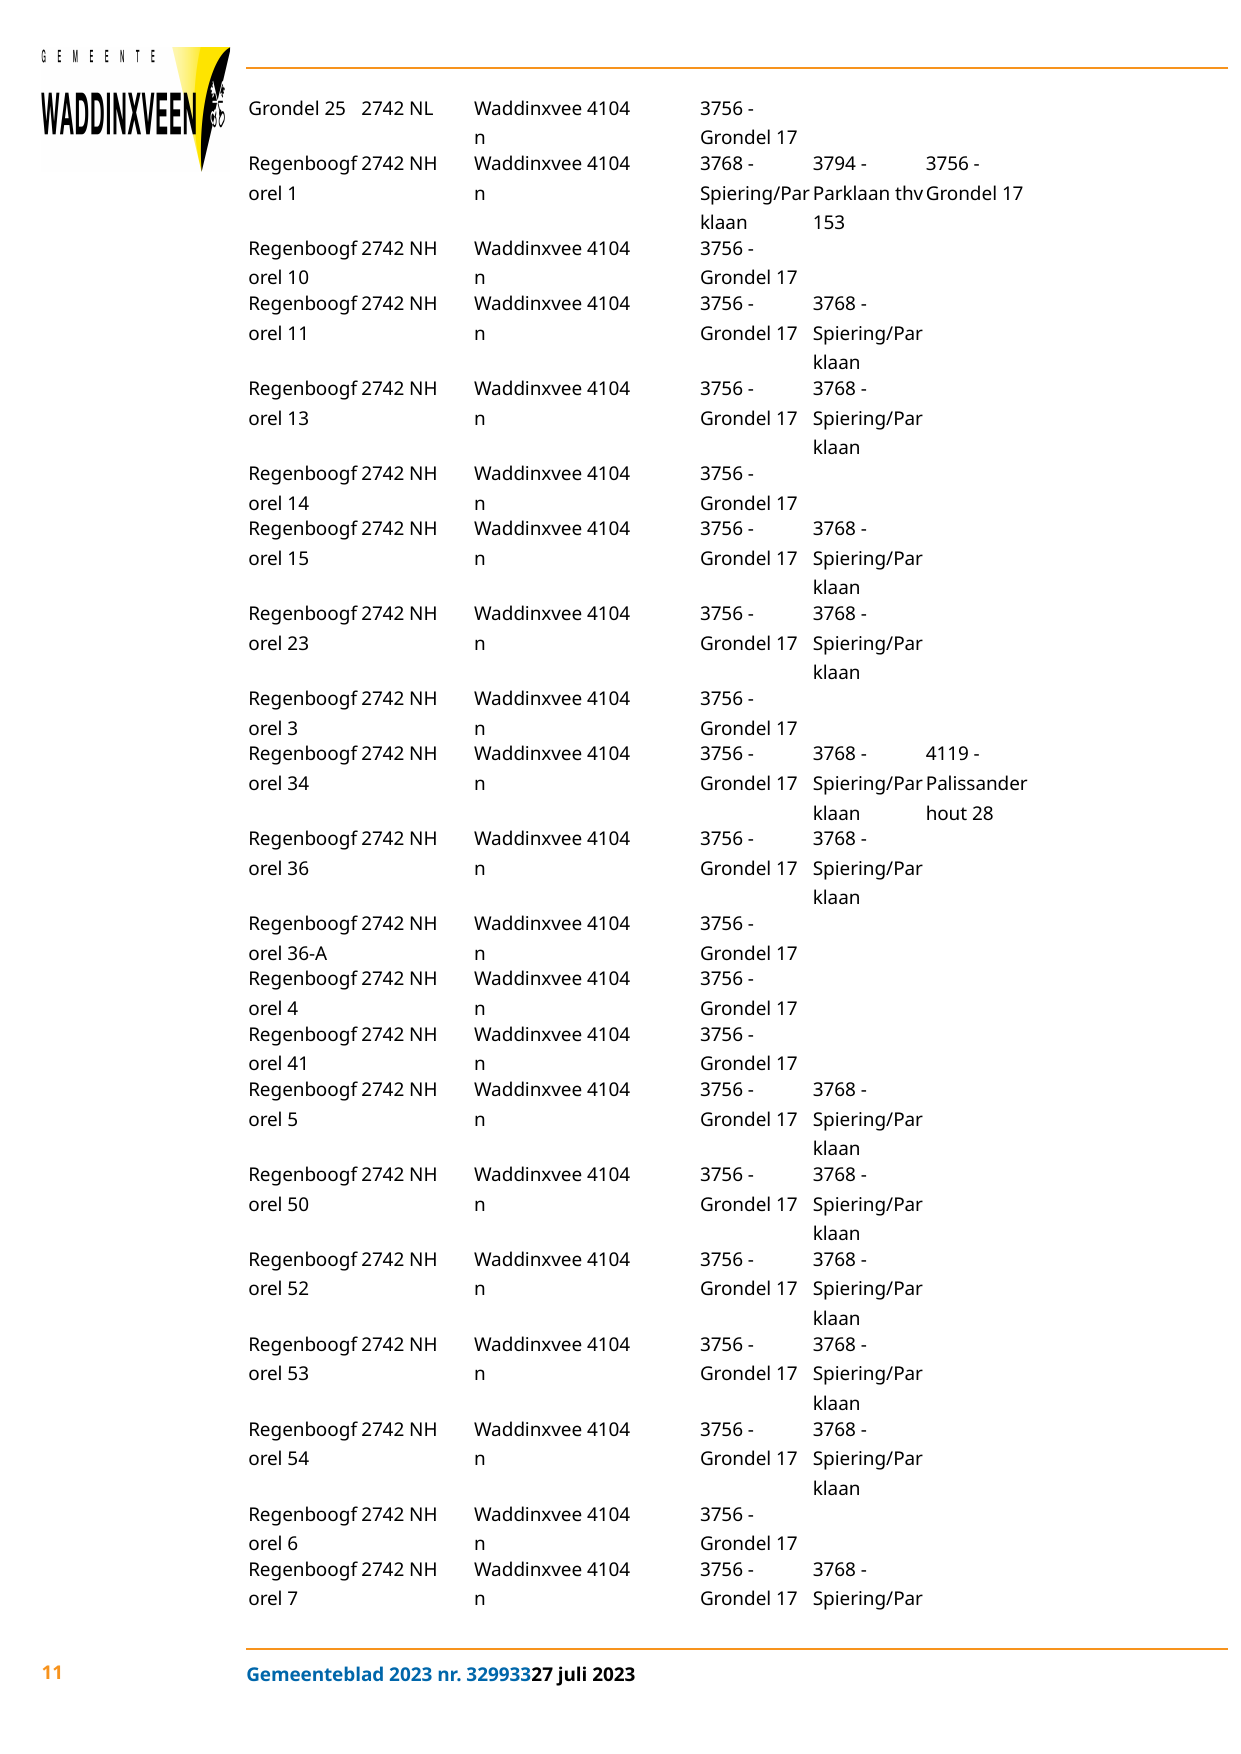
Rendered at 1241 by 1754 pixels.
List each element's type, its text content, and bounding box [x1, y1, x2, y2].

table_cell 4104 [587, 741, 700, 825]
table_cell 4104 [587, 1021, 700, 1076]
table_cell [926, 95, 1038, 150]
table_cell 4104 [587, 460, 700, 515]
table_cell 2742 NH [361, 235, 474, 290]
table_cell 4104 [587, 1161, 700, 1246]
table_cell 3768 - Spiering/Parklaan [813, 290, 926, 375]
table_cell Regenboogforel 1 [248, 150, 361, 235]
table_cell [1039, 1161, 1152, 1246]
table_cell [926, 290, 1038, 375]
table_cell [1039, 910, 1152, 966]
table_cell [1039, 825, 1152, 910]
table_cell [926, 1556, 1038, 1611]
table_cell [926, 825, 1038, 910]
table_cell Regenboogforel 4 [248, 966, 361, 1021]
table_cell [813, 1501, 926, 1556]
table_cell [1039, 95, 1152, 150]
table_cell Regenboogforel 52 [248, 1246, 361, 1331]
table_cell [926, 1076, 1038, 1161]
table_cell [813, 460, 926, 515]
table_cell [1039, 1556, 1152, 1611]
table_cell [926, 1501, 1038, 1556]
table_cell Waddinxveen [474, 1246, 587, 1331]
table_cell 3768 - Spiering/Par [813, 1556, 926, 1611]
table_cell Regenboogforel 13 [248, 375, 361, 460]
table_cell [813, 910, 926, 966]
table_cell Waddinxveen [474, 966, 587, 1021]
table_cell 3756 - Grondel 17 [700, 1021, 813, 1076]
table_cell Regenboogforel 14 [248, 460, 361, 515]
table_cell [1039, 1331, 1152, 1416]
table_cell 2742 NH [361, 966, 474, 1021]
table_cell 2742 NH [361, 741, 474, 825]
table_cell Regenboogforel 15 [248, 515, 361, 600]
table_cell 3768 - Spiering/Parklaan [813, 1331, 926, 1416]
table_cell 4104 [587, 1556, 700, 1611]
table_cell [926, 460, 1038, 515]
table_cell [813, 685, 926, 741]
table_cell 3768 - Spiering/Parklaan [813, 1416, 926, 1501]
table_cell 2742 NH [361, 1501, 474, 1556]
table_cell Waddinxveen [474, 460, 587, 515]
table_cell 4104 [587, 515, 700, 600]
table_cell Waddinxveen [474, 375, 587, 460]
table_cell 2742 NH [361, 515, 474, 600]
table_cell [926, 1246, 1038, 1331]
table_cell 2742 NH [361, 460, 474, 515]
table_cell 3768 - Spiering/Parklaan [813, 515, 926, 600]
table_cell Waddinxveen [474, 1556, 587, 1611]
table_cell 2742 NH [361, 685, 474, 741]
table_cell [926, 1021, 1038, 1076]
table_cell Regenboogforel 34 [248, 741, 361, 825]
table_cell Waddinxveen [474, 600, 587, 685]
table_cell 2742 NH [361, 1161, 474, 1246]
table_cell 3756 - Grondel 17 [700, 95, 813, 150]
table_cell Waddinxveen [474, 825, 587, 910]
table_cell 4104 [587, 1501, 700, 1556]
table_cell [1039, 741, 1152, 825]
table_cell 3756 - Grondel 17 [700, 290, 813, 375]
table_cell 4104 [587, 150, 700, 235]
table_cell 4104 [587, 290, 700, 375]
table_cell Regenboogforel 54 [248, 1416, 361, 1501]
table_cell Regenboogforel 50 [248, 1161, 361, 1246]
table_cell Waddinxveen [474, 1331, 587, 1416]
table_cell Waddinxveen [474, 1161, 587, 1246]
table_cell [926, 600, 1038, 685]
table_cell 3756 - Grondel 17 [700, 1416, 813, 1501]
table_cell [1039, 460, 1152, 515]
table_cell Waddinxveen [474, 1021, 587, 1076]
table_cell 3756 - Grondel 17 [700, 685, 813, 741]
table_cell [813, 966, 926, 1021]
table_cell 3768 - Spiering/Parklaan [813, 741, 926, 825]
table_cell Waddinxveen [474, 685, 587, 741]
table_cell Waddinxveen [474, 1076, 587, 1161]
table_cell [926, 966, 1038, 1021]
table_cell Waddinxveen [474, 515, 587, 600]
table_cell Waddinxveen [474, 95, 587, 150]
table_cell 2742 NH [361, 150, 474, 235]
table_cell 2742 NH [361, 1246, 474, 1331]
table_cell 3756 - Grondel 17 [700, 825, 813, 910]
table_cell 3768 - Spiering/Parklaan [813, 1161, 926, 1246]
table_cell 2742 NH [361, 825, 474, 910]
table_cell [813, 1021, 926, 1076]
table_cell 3756 - Grondel 17 [700, 600, 813, 685]
table_cell [926, 910, 1038, 966]
table_cell Waddinxveen [474, 1416, 587, 1501]
table_cell 2742 NH [361, 910, 474, 966]
table_cell 4104 [587, 95, 700, 150]
table_cell 4104 [587, 910, 700, 966]
table_cell 4104 [587, 375, 700, 460]
table_cell 3756 - Grondel 17 [700, 1246, 813, 1331]
table_cell 4104 [587, 235, 700, 290]
table_cell [926, 375, 1038, 460]
table_cell Regenboogforel 41 [248, 1021, 361, 1076]
table_cell Regenboogforel 36-A [248, 910, 361, 966]
table_cell [1039, 1246, 1152, 1331]
table_cell [1039, 290, 1152, 375]
table_cell Grondel 25 [248, 95, 361, 150]
table_cell Waddinxveen [474, 290, 587, 375]
table_cell Regenboogforel 53 [248, 1331, 361, 1416]
table_cell Regenboogforel 3 [248, 685, 361, 741]
table_cell Regenboogforel 36 [248, 825, 361, 910]
table_cell [926, 1416, 1038, 1501]
table_cell 3756 - Grondel 17 [700, 515, 813, 600]
table_cell Regenboogforel 5 [248, 1076, 361, 1161]
table_cell [1039, 150, 1152, 235]
table_cell 3756 - Grondel 17 [700, 741, 813, 825]
table_cell [1039, 1076, 1152, 1161]
table_cell [813, 95, 926, 150]
table_cell 3756 - Grondel 17 [700, 910, 813, 966]
table_cell 3768 - Spiering/Parklaan [813, 375, 926, 460]
table_cell Regenboogforel 23 [248, 600, 361, 685]
table_cell 4119 - Palissanderhout 28 [926, 741, 1038, 825]
picture [41, 47, 231, 172]
table_cell Waddinxveen [474, 150, 587, 235]
table_cell 3768 - Spiering/Parklaan [813, 825, 926, 910]
table_cell 3756 - Grondel 17 [700, 460, 813, 515]
table_cell 2742 NH [361, 1331, 474, 1416]
table_cell 4104 [587, 966, 700, 1021]
table_cell 3756 - Grondel 17 [700, 1161, 813, 1246]
table_cell 4104 [587, 825, 700, 910]
table_cell [1039, 1416, 1152, 1501]
table_cell Regenboogforel 7 [248, 1556, 361, 1611]
table_cell [1039, 685, 1152, 741]
table_cell [926, 1331, 1038, 1416]
table_cell 2742 NH [361, 290, 474, 375]
table_cell Regenboogforel 10 [248, 235, 361, 290]
table_cell 3756 - Grondel 17 [700, 375, 813, 460]
table_cell 2742 NH [361, 1076, 474, 1161]
table_cell [926, 515, 1038, 600]
table_cell [1039, 375, 1152, 460]
table_cell 3794 - Parklaan thv 153 [813, 150, 926, 235]
table_cell 3756 - Grondel 17 [700, 235, 813, 290]
table_cell 4104 [587, 685, 700, 741]
table_cell 3756 - Grondel 17 [700, 1556, 813, 1611]
table_cell 3768 - Spiering/Parklaan [700, 150, 813, 235]
table_cell [813, 235, 926, 290]
table_cell [1039, 966, 1152, 1021]
table_cell [1039, 600, 1152, 685]
table_cell Regenboogforel 11 [248, 290, 361, 375]
table_cell 3756 - Grondel 17 [700, 1076, 813, 1161]
table_cell [926, 235, 1038, 290]
table_cell 3768 - Spiering/Parklaan [813, 1246, 926, 1331]
table_cell 3768 - Spiering/Parklaan [813, 1076, 926, 1161]
table_cell 2742 NH [361, 1556, 474, 1611]
table_cell [926, 1161, 1038, 1246]
table_cell 4104 [587, 1331, 700, 1416]
table_cell 4104 [587, 600, 700, 685]
table_cell 2742 NH [361, 600, 474, 685]
table_cell Waddinxveen [474, 235, 587, 290]
table_cell 3756 - Grondel 17 [700, 966, 813, 1021]
table_cell 3756 - Grondel 17 [926, 150, 1038, 235]
table_cell 2742 NH [361, 375, 474, 460]
table_cell Waddinxveen [474, 910, 587, 966]
table_cell Waddinxveen [474, 1501, 587, 1556]
table_cell 3768 - Spiering/Parklaan [813, 600, 926, 685]
table_cell [1039, 1501, 1152, 1556]
table_cell 4104 [587, 1416, 700, 1501]
table_cell 3756 - Grondel 17 [700, 1501, 813, 1556]
table_cell 4104 [587, 1246, 700, 1331]
table_cell [926, 685, 1038, 741]
table_cell Waddinxveen [474, 741, 587, 825]
table_cell Regenboogforel 6 [248, 1501, 361, 1556]
table_cell [1039, 1021, 1152, 1076]
table_cell 4104 [587, 1076, 700, 1161]
table_cell [1039, 235, 1152, 290]
table_cell 2742 NH [361, 1021, 474, 1076]
table_cell 3756 - Grondel 17 [700, 1331, 813, 1416]
table_cell [1039, 515, 1152, 600]
table_cell 2742 NL [361, 95, 474, 150]
table_cell 2742 NH [361, 1416, 474, 1501]
